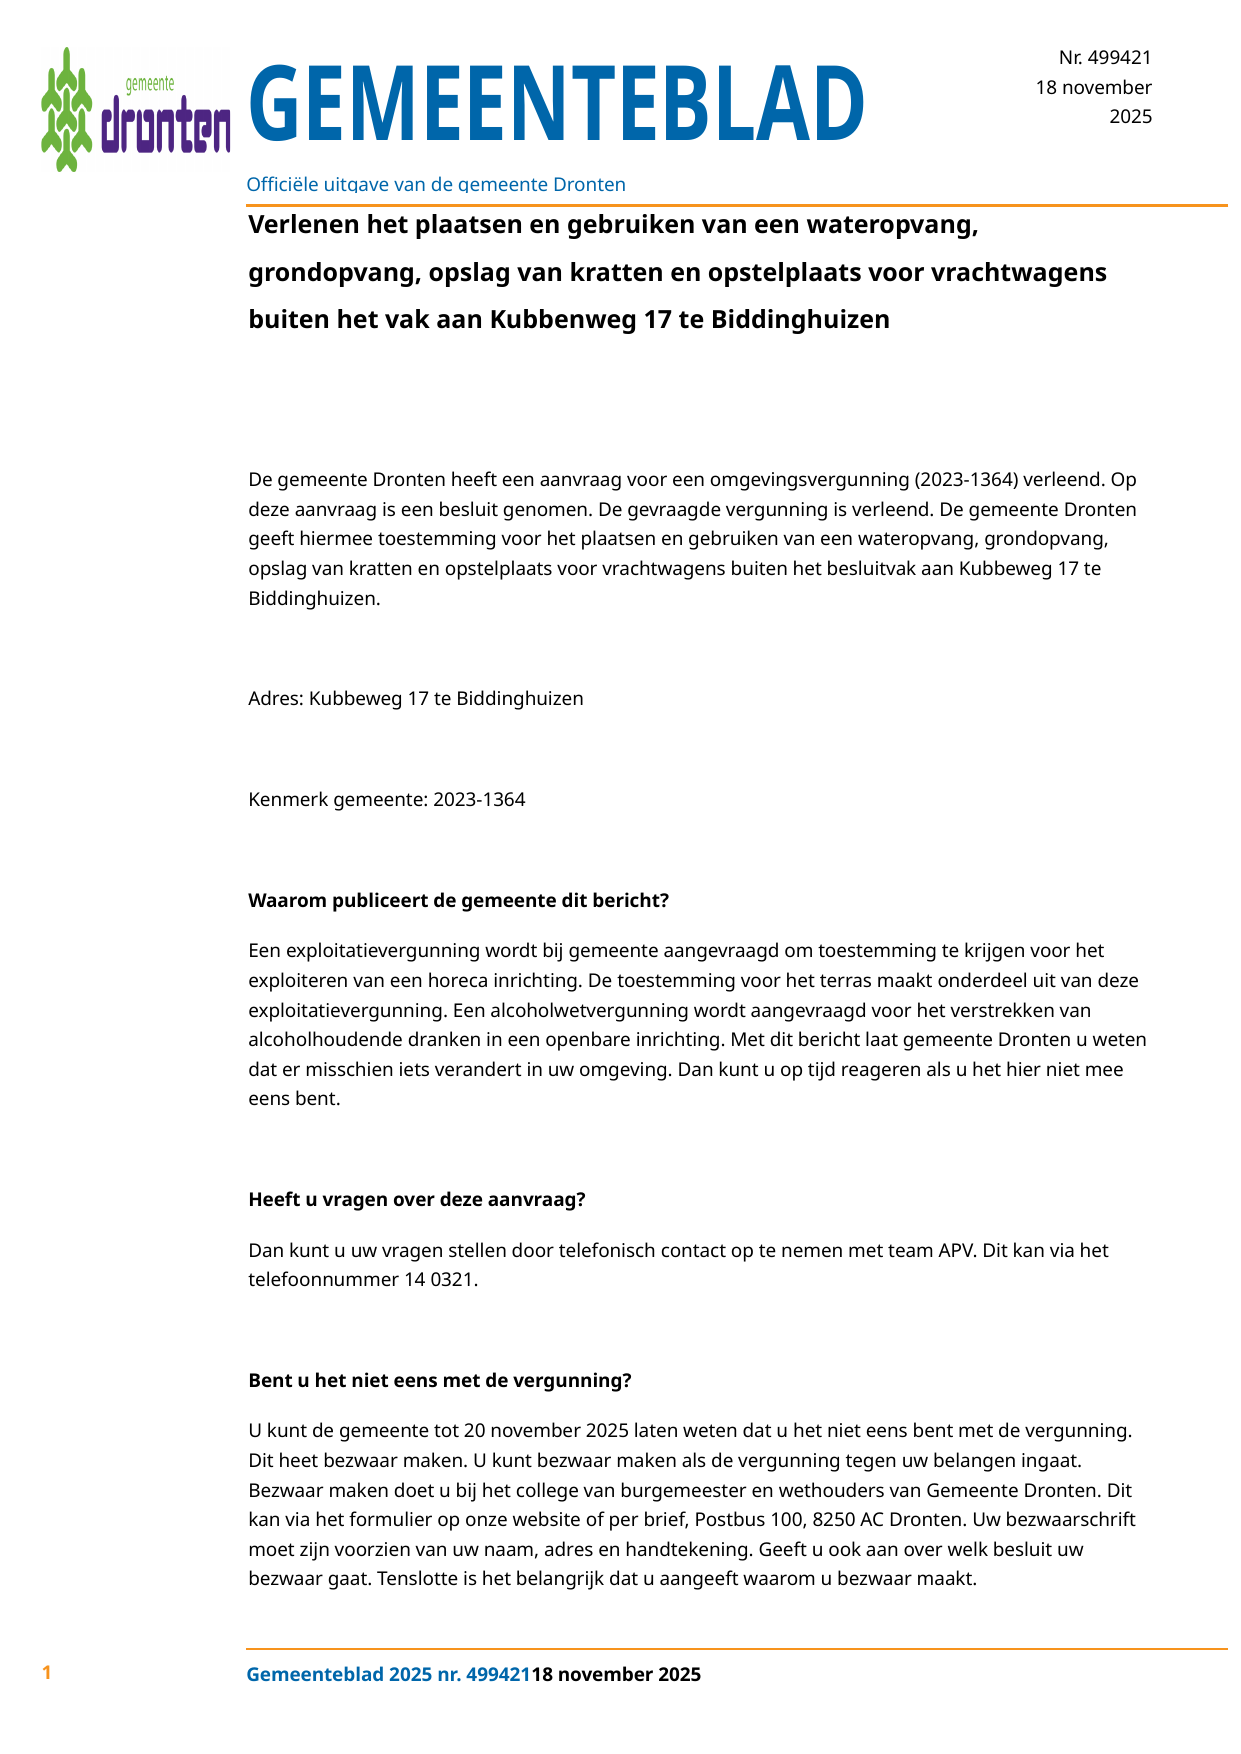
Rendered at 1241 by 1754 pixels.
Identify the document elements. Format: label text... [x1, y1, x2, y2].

text Kenmerk gemeente: 2023-1364 [248, 786, 1152, 812]
text Heeft u vragen over deze aanvraag? [248, 1186, 1152, 1212]
text De gemeente Dronten heeft een aanvraag voor een omgevingsvergunning (2023-1364) verleend. Op deze aanvraag is een besluit genomen. De gevraagde vergunning is verleend. De gemeente Dronten geeft hiermee toestemming voor het plaatsen en gebruiken van een wateropvang, grondopvang, opslag van kratten en opstelplaats voor vrachtwagens buiten het besluitvak aan Kubbeweg 17 te Biddinghuizen. [248, 466, 1152, 610]
text Bent u het niet eens met de vergunning? [248, 1367, 1152, 1393]
text Dan kunt u uw vragen stellen door telefonisch contact op te nemen met team APV. Dit kan via het telefoonnummer 14 0321. [248, 1237, 1152, 1292]
picture [41, 47, 231, 172]
text Waarom publiceert de gemeente dit bericht? [248, 887, 1152, 913]
text Verlenen het plaatsen en gebruiken van een wateropvang, grondopvang, opslag van kratten en opstelplaats voor vrachtwagens buiten het vak aan Kubbenweg 17 te Biddinghuizen [248, 207, 1152, 336]
text U kunt de gemeente tot 20 november 2025 laten weten dat u het niet eens bent met de vergunning. Dit heet bezwaar maken. U kunt bezwaar maken als de vergunning tegen uw belangen ingaat. Bezwaar maken doet u bij het college van burgemeester en wethouders van Gemeente Dronten. Dit kan via het formulier op onze website of per brief, Postbus 100, 8250 AC Dronten. Uw bezwaarschrift moet zijn voorzien van uw naam, adres en handtekening. Geeft u ook aan over welk besluit uw bezwaar gaat. Tenslotte is het belangrijk dat u aangeeft waarom u bezwaar maakt. [248, 1418, 1152, 1591]
text Een exploitatievergunning wordt bij gemeente aangevraagd om toestemming te krijgen voor het exploiteren van een horeca inrichting. De toestemming voor het terras maakt onderdeel uit van deze exploitatievergunning. Een alcoholwetvergunning wordt aangevraagd voor het verstrekken van alcoholhoudende dranken in een openbare inrichting. Met dit bericht laat gemeente Dronten u weten dat er misschien iets verandert in uw omgeving. Dan kunt u op tijd reageren als u het hier niet mee eens bent. [248, 938, 1152, 1111]
text Adres: Kubbeweg 17 te Biddinghuizen [248, 686, 1152, 711]
